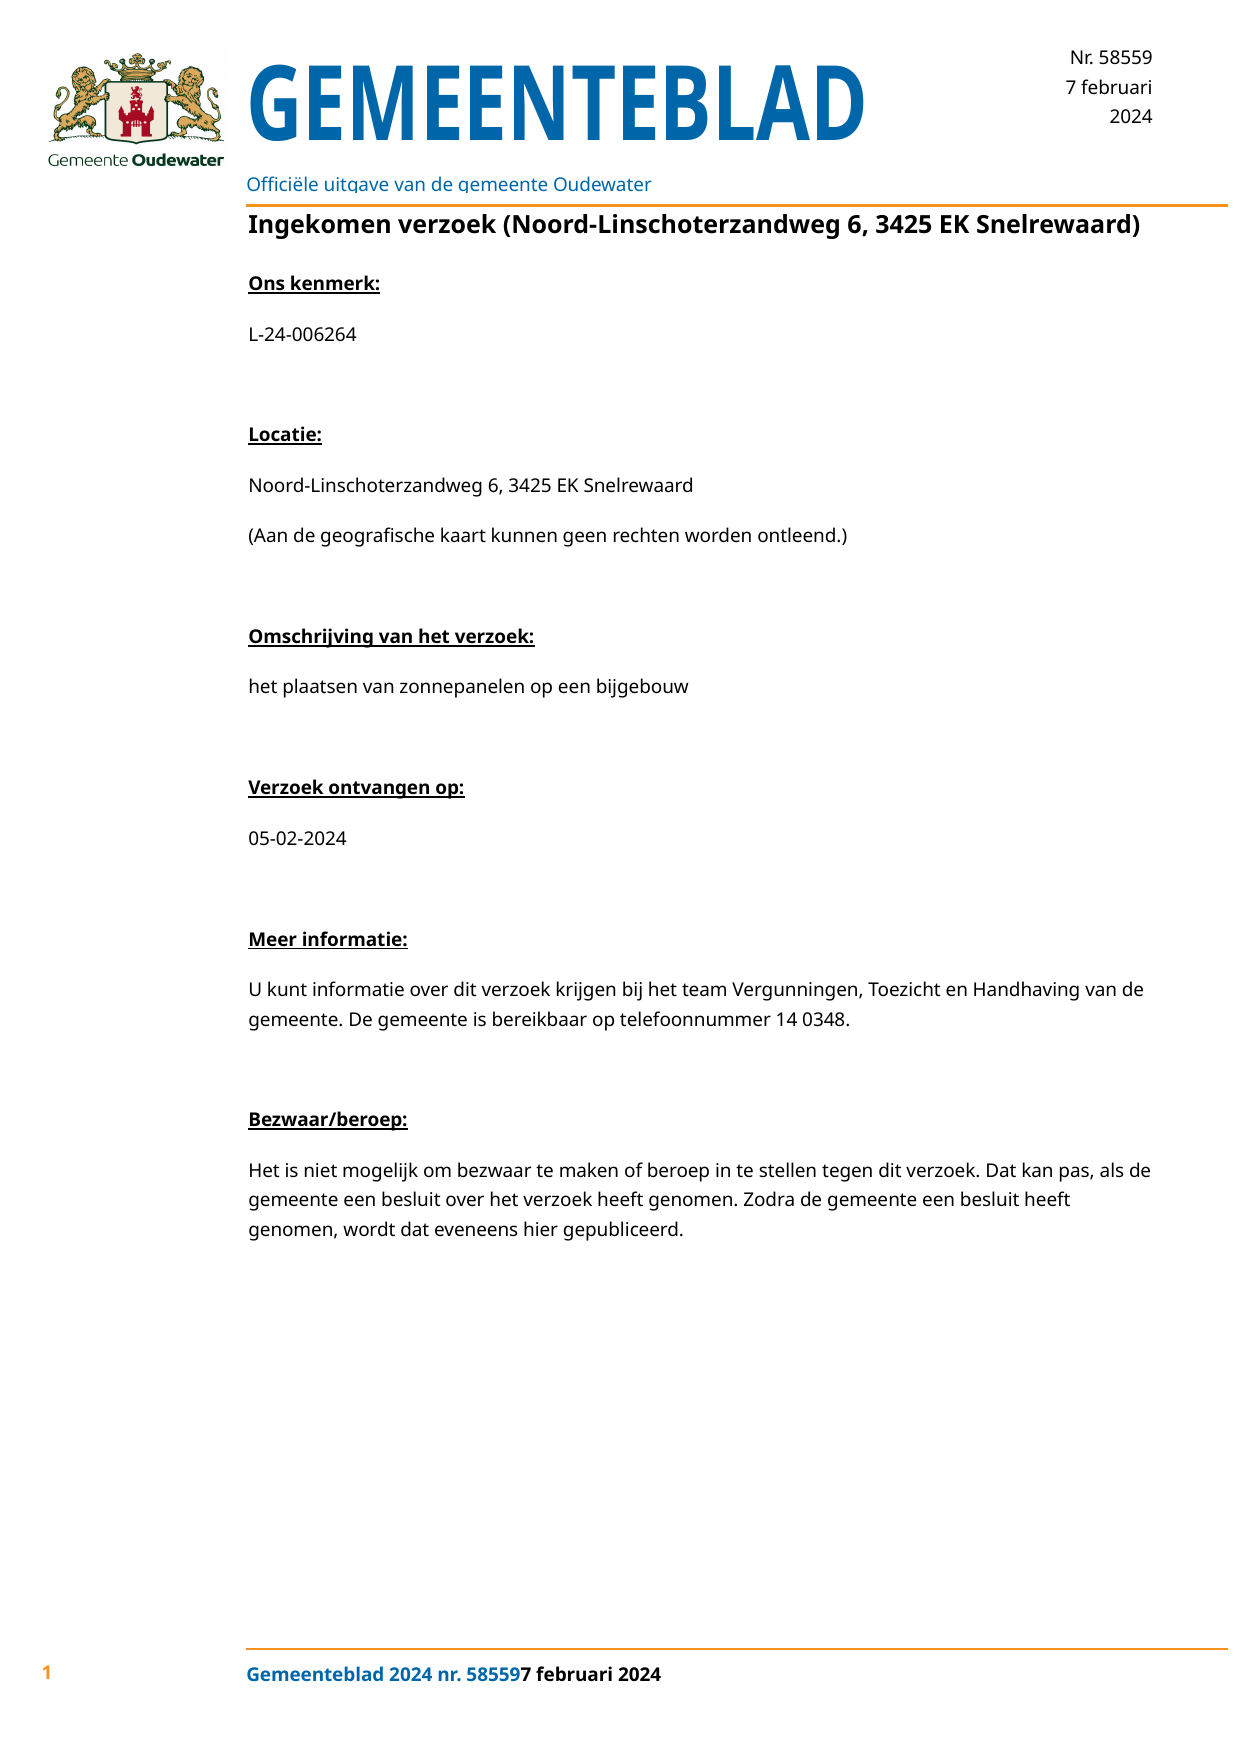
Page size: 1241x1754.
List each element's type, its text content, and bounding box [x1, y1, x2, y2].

picture [41, 47, 231, 172]
text U kunt informatie over dit verzoek krijgen bij het team Vergunningen, Toezicht en Handhaving van de gemeente. De gemeente is bereikbaar op telefoonnummer 14 0348. [248, 976, 1152, 1031]
text Noord-Linschoterzandweg 6, 3425 EK Snelrewaard [248, 472, 1152, 498]
text L-24-006264 [248, 321, 1152, 346]
text Het is niet mogelijk om bezwaar te maken of beroep in te stellen tegen dit verzoek. Dat kan pas, als de gemeente een besluit over het verzoek heeft genomen. Zodra de gemeente een besluit heeft genomen, wordt dat eveneens hier gepubliceerd. [248, 1157, 1152, 1242]
text Locatie: [248, 422, 1152, 447]
text Ingekomen verzoek (Noord-Linschoterzandweg 6, 3425 EK Snelrewaard) [248, 207, 1152, 241]
text Meer informatie: [248, 926, 1152, 951]
text Bezwaar/beroep: [248, 1107, 1152, 1132]
text Ons kenmerk: [248, 270, 1152, 296]
text het plaatsen van zonnepanelen op een bijgebouw [248, 674, 1152, 699]
text Omschrijving van het verzoek: [248, 623, 1152, 649]
text (Aan de geografische kaart kunnen geen rechten worden ontleend.) [248, 522, 1152, 548]
text Verzoek ontvangen op: [248, 774, 1152, 800]
text 05-02-2024 [248, 825, 1152, 851]
